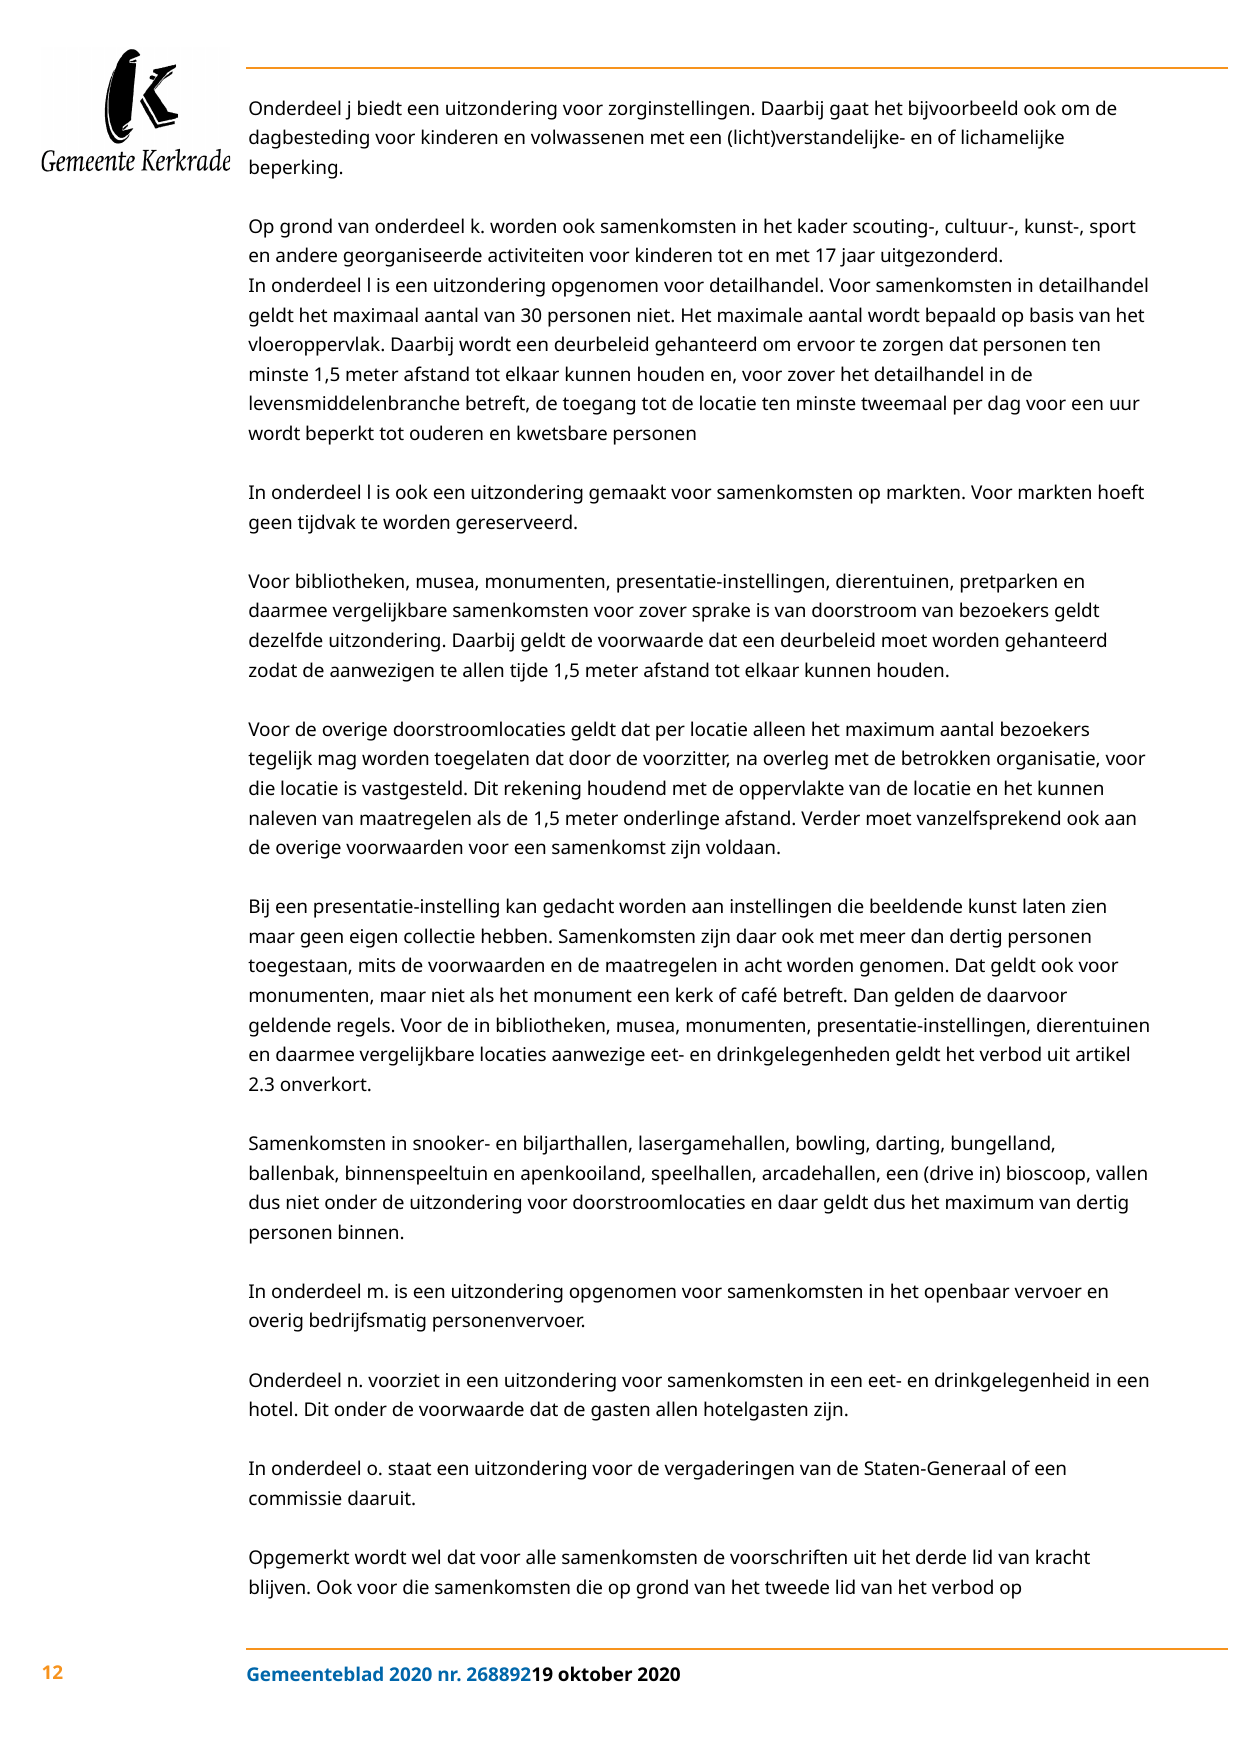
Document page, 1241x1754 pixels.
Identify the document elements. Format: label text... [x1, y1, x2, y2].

text In onderdeel l is een uitzondering opgenomen voor detailhandel. Voor samenkomsten in detailhandel geldt het maximaal aantal van 30 personen niet. Het maximale aantal wordt bepaald op basis van het vloeroppervlak. Daarbij wordt een deurbeleid gehanteerd om ervoor te zorgen dat personen ten minste 1,5 meter afstand tot elkaar kunnen houden en, voor zover het detailhandel in de levensmiddelenbranche betreft, de toegang tot de locatie ten minste tweemaal per dag voor een uur wordt beperkt tot ouderen en kwetsbare personen [248, 272, 1152, 446]
text Onderdeel j biedt een uitzondering voor zorginstellingen. Daarbij gaat het bijvoorbeeld ook om de dagbesteding voor kinderen en volwassenen met een (licht)verstandelijke- en of lichamelijke beperking. [248, 95, 1152, 180]
text Samenkomsten in snooker- en biljarthallen, lasergamehallen, bowling, darting, bungelland, ballenbak, binnenspeeltuin en apenkooiland, speelhallen, arcadehallen, een (drive in) bioscoop, vallen dus niet onder de uitzondering voor doorstroomlocaties en daar geldt dus het maximum van dertig personen binnen. [248, 1130, 1152, 1245]
text Voor bibliotheken, musea, monumenten, presentatie-instellingen, dierentuinen, pretparken en daarmee vergelijkbare samenkomsten voor zover sprake is van doorstroom van bezoekers geldt dezelfde uitzondering. Daarbij geldt de voorwaarde dat een deurbeleid moet worden gehanteerd zodat de aanwezigen te allen tijde 1,5 meter afstand tot elkaar kunnen houden. [248, 568, 1152, 683]
text In onderdeel m. is een uitzondering opgenomen voor samenkomsten in het openbaar vervoer en overig bedrijfsmatig personenvervoer. [248, 1278, 1152, 1333]
picture [41, 47, 231, 172]
text Onderdeel n. voorziet in een uitzondering voor samenkomsten in een eet- en drinkgelegenheid in een hotel. Dit onder de voorwaarde dat de gasten allen hotelgasten zijn. [248, 1367, 1152, 1422]
text Op grond van onderdeel k. worden ook samenkomsten in het kader scouting-, cultuur-, kunst-, sport en andere georganiseerde activiteiten voor kinderen tot en met 17 jaar uitgezonderd. [248, 213, 1152, 268]
text Voor de overige doorstroomlocaties geldt dat per locatie alleen het maximum aantal bezoekers tegelijk mag worden toegelaten dat door de voorzitter, na overleg met de betrokken organisatie, voor die locatie is vastgesteld. Dit rekening houdend met de oppervlakte van de locatie en het kunnen naleven van maatregelen als de 1,5 meter onderlinge afstand. Verder moet vanzelfsprekend ook aan de overige voorwaarden voor een samenkomst zijn voldaan. [248, 716, 1152, 860]
text Opgemerkt wordt wel dat voor alle samenkomsten de voorschriften uit het derde lid van kracht blijven. Ook voor die samenkomsten die op grond van het tweede lid van het verbod op [248, 1544, 1152, 1600]
text In onderdeel l is ook een uitzondering gemaakt voor samenkomsten op markten. Voor markten hoeft geen tijdvak te worden gereserveerd. [248, 479, 1152, 535]
text In onderdeel o. staat een uitzondering voor de vergaderingen van de Staten-Generaal of een commissie daaruit. [248, 1456, 1152, 1511]
text Bij een presentatie-instelling kan gedacht worden aan instellingen die beeldende kunst laten zien maar geen eigen collectie hebben. Samenkomsten zijn daar ook met meer dan dertig personen toegestaan, mits de voorwaarden en de maatregelen in acht worden genomen. Dat geldt ook voor monumenten, maar niet als het monument een kerk of café betreft. Dan gelden de daarvoor geldende regels. Voor de in bibliotheken, musea, monumenten, presentatie-instellingen, dierentuinen en daarmee vergelijkbare locaties aanwezige eet- en drinkgelegenheden geldt het verbod uit artikel 2.3 onverkort. [248, 893, 1152, 1097]
